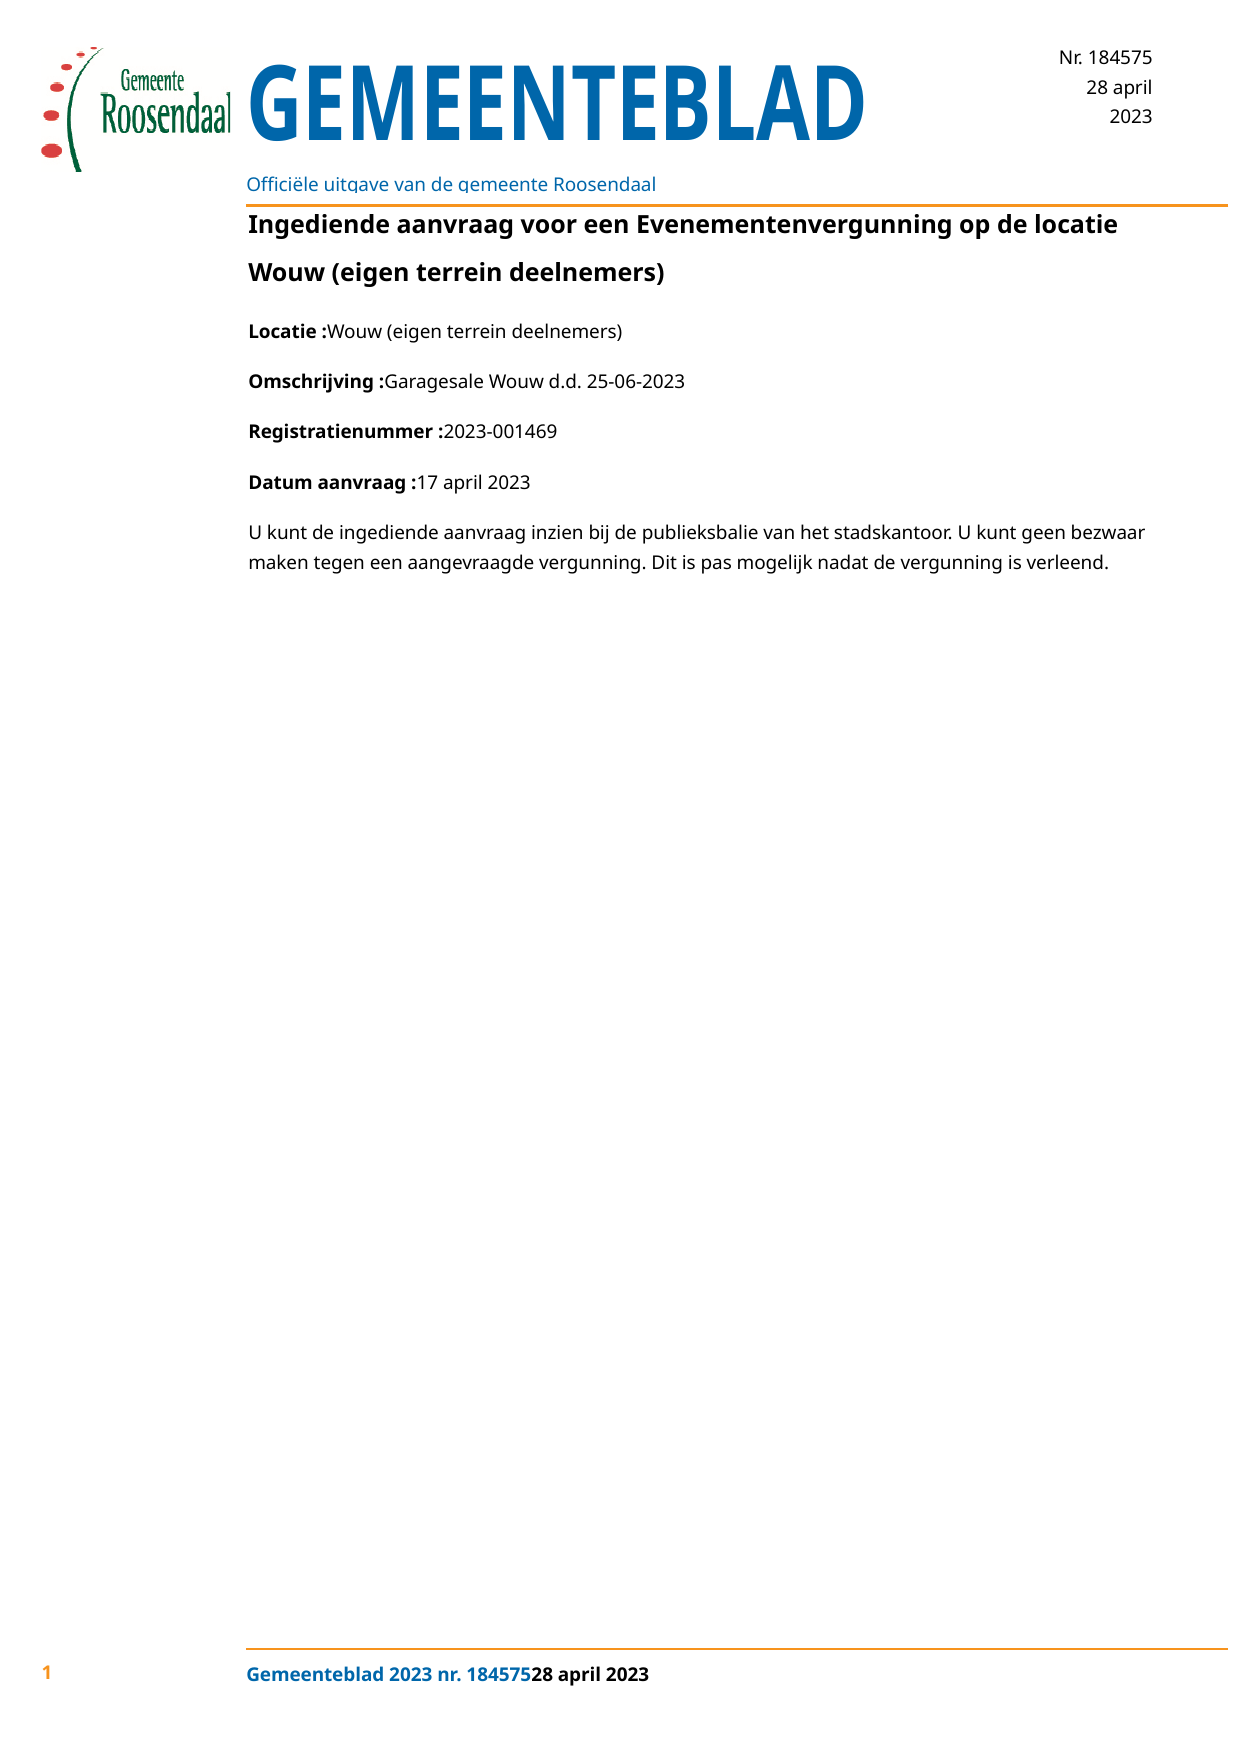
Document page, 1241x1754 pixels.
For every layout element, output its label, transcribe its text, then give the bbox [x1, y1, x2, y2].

text Datum aanvraag :17 april 2023 [248, 469, 1152, 495]
text Registratienummer :2023-001469 [248, 419, 1152, 444]
text U kunt de ingediende aanvraag inzien bij de publieksbalie van het stadskantoor. U kunt geen bezwaar maken tegen een aangevraagde vergunning. Dit is pas mogelijk nadat de vergunning is verleend. [248, 519, 1152, 575]
text Locatie :Wouw (eigen terrein deelnemers) [248, 318, 1152, 344]
picture [41, 47, 231, 172]
text Omschrijving :Garagesale Wouw d.d. 25-06-2023 [248, 368, 1152, 394]
text Ingediende aanvraag voor een Evenementenvergunning op de locatie Wouw (eigen terrein deelnemers) [248, 207, 1152, 288]
